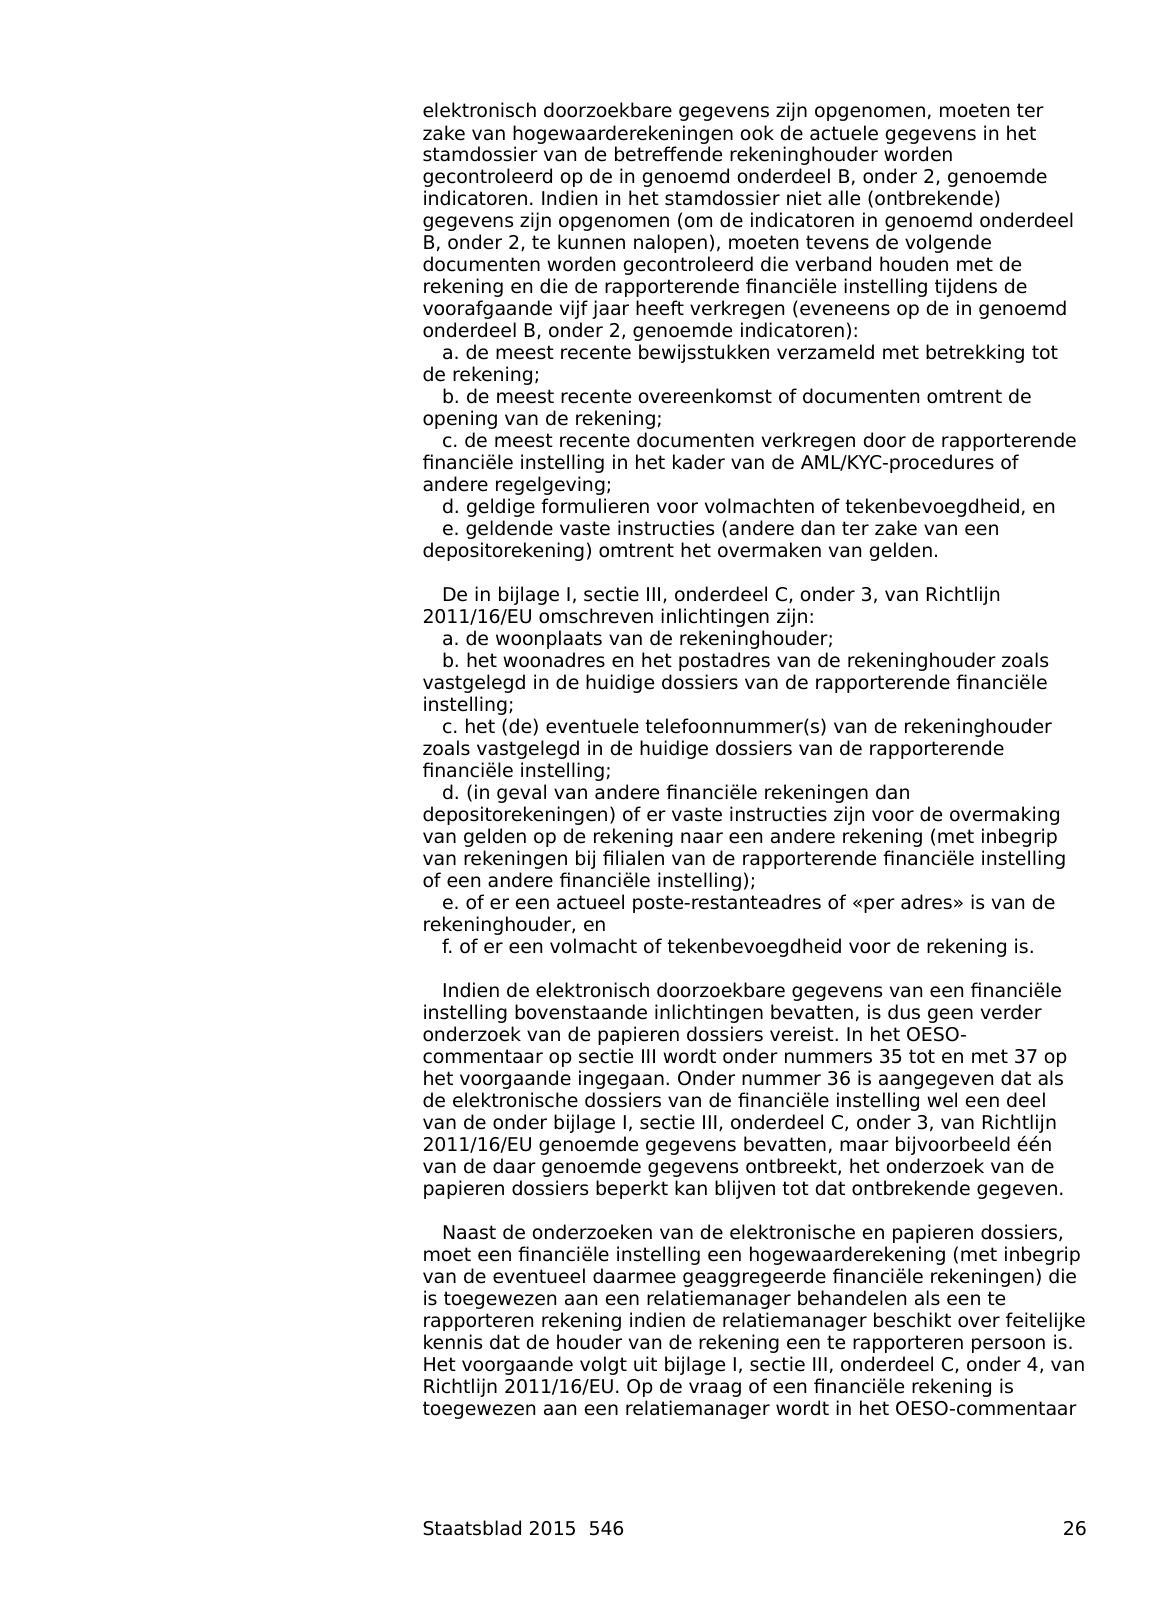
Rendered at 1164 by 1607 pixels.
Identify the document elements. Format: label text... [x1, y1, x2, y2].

text d. geldige formulieren voor volmachten of tekenbevoegdheid, en [422, 496, 1087, 518]
text f. of er een volmacht of tekenbevoegdheid voor de rekening is. [422, 936, 1087, 958]
text De in bijlage I, sectie III, onderdeel C, onder 3, van Richtlijn 2011/16/EU omschreven inlichtingen zijn: [422, 584, 1087, 628]
text Indien de elektronisch doorzoekbare gegevens van een financiële instelling bovenstaande inlichtingen bevatten, is dus geen verder onderzoek van de papieren dossiers vereist. In het OESO-commentaar op sectie III wordt onder nummers 35 tot en met 37 op het voorgaande ingegaan. Onder nummer 36 is aangegeven dat als de elektronische dossiers van de financiële instelling wel een deel van de onder bijlage I, sectie III, onderdeel C, onder 3, van Richtlijn 2011/16/EU genoemde gegevens bevatten, maar bijvoorbeeld één van de daar genoemde gegevens ontbreekt, het onderzoek van de papieren dossiers beperkt kan blijven tot dat ontbrekende gegeven. [422, 980, 1087, 1200]
text c. het (de) eventuele telefoonnummer(s) van de rekeninghouder zoals vastgelegd in de huidige dossiers van de rapporterende financiële instelling; [422, 716, 1087, 782]
text a. de meest recente bewijsstukken verzameld met betrekking tot de rekening; [422, 342, 1087, 386]
text elektronisch doorzoekbare gegevens zijn opgenomen, moeten ter zake van hogewaarderekeningen ook de actuele gegevens in het stamdossier van de betreffende rekeninghouder worden gecontroleerd op de in genoemd onderdeel B, onder 2, genoemde indicatoren. Indien in het stamdossier niet alle (ontbrekende) gegevens zijn opgenomen (om de indicatoren in genoemd onderdeel B, onder 2, te kunnen nalopen), moeten tevens de volgende documenten worden gecontroleerd die verband houden met de rekening en die de rapporterende financiële instelling tijdens de voorafgaande vijf jaar heeft verkregen (eveneens op de in genoemd onderdeel B, onder 2, genoemde indicatoren): [422, 100, 1087, 342]
text b. de meest recente overeenkomst of documenten omtrent de opening van de rekening; [422, 386, 1087, 430]
text a. de woonplaats van de rekeninghouder; [422, 628, 1087, 650]
text d. (in geval van andere financiële rekeningen dan depositorekeningen) of er vaste instructies zijn voor de overmaking van gelden op de rekening naar een andere rekening (met inbegrip van rekeningen bij filialen van de rapporterende financiële instelling of een andere financiële instelling); [422, 782, 1087, 892]
text e. of er een actueel poste-restanteadres of «per adres» is van de rekeninghouder, en [422, 892, 1087, 936]
text e. geldende vaste instructies (andere dan ter zake van een depositorekening) omtrent het overmaken van gelden. [422, 518, 1087, 562]
text Naast de onderzoeken van de elektronische en papieren dossiers, moet een financiële instelling een hogewaarderekening (met inbegrip van de eventueel daarmee geaggregeerde financiële rekeningen) die is toegewezen aan een relatiemanager behandelen als een te rapporteren rekening indien de relatiemanager beschikt over feitelijke kennis dat de houder van de rekening een te rapporteren persoon is. Het voorgaande volgt uit bijlage I, sectie III, onderdeel C, onder 4, van Richtlijn 2011/16/EU. Op de vraag of een financiële rekening is toegewezen aan een relatiemanager wordt in het OESO-commentaar [422, 1222, 1087, 1420]
text b. het woonadres en het postadres van de rekeninghouder zoals vastgelegd in de huidige dossiers van de rapporterende financiële instelling; [422, 650, 1087, 716]
text c. de meest recente documenten verkregen door de rapporterende financiële instelling in het kader van de AML/KYC-procedures of andere regelgeving; [422, 430, 1087, 496]
